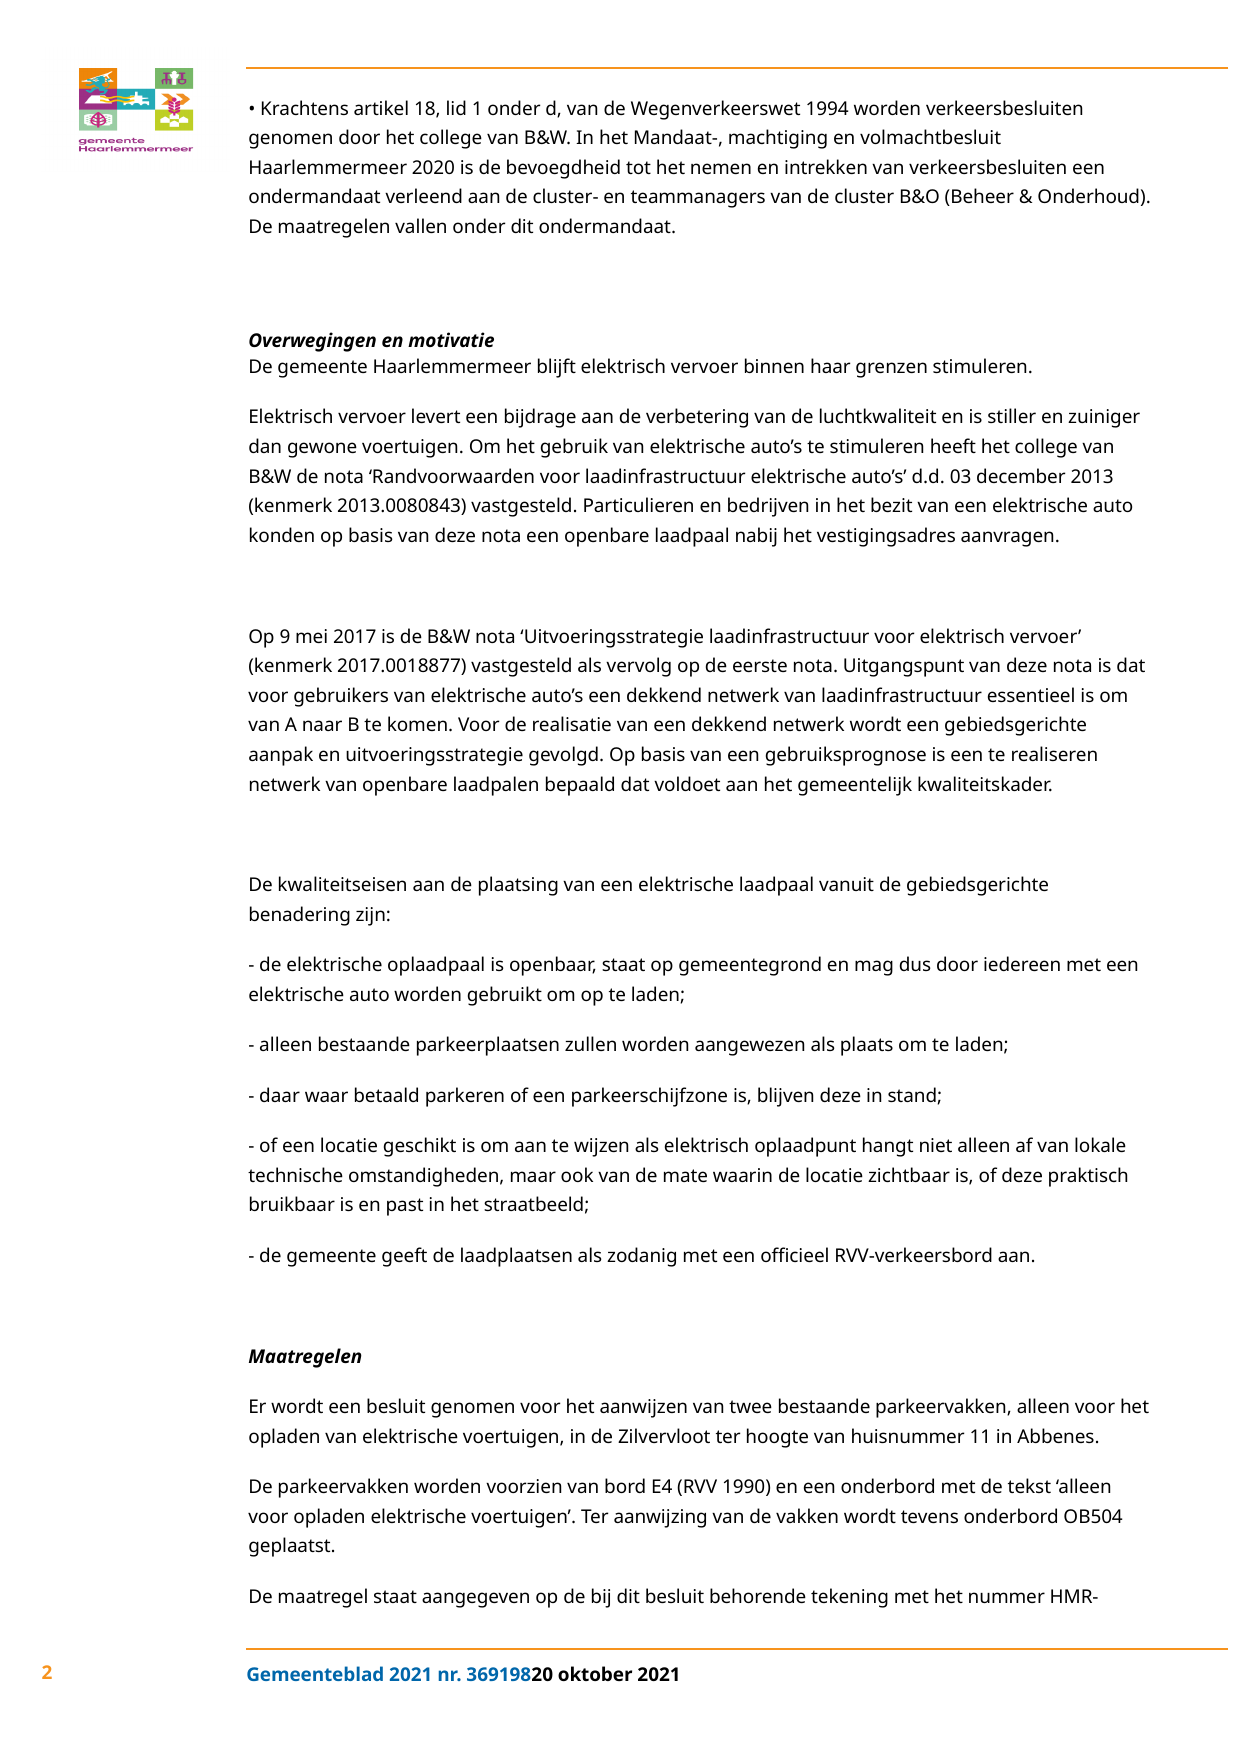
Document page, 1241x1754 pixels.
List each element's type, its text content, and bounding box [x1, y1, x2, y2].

text • Krachtens artikel 18, lid 1 onder d, van de Wegenverkeerswet 1994 worden verkeersbesluiten genomen door het college van B&W. In het Mandaat-, machtiging en volmachtbesluit Haarlemmermeer 2020 is de bevoegdheid tot het nemen en intrekken van verkeersbesluiten een ondermandaat verleend aan de cluster- en teammanagers van de cluster B&O (Beheer & Onderhoud). De maatregelen vallen onder dit ondermandaat. [248, 95, 1152, 239]
text Op 9 mei 2017 is de B&W nota ‘Uitvoeringsstrategie laadinfrastructuur voor elektrisch vervoer’ (kenmerk 2017.0018877) vastgesteld als vervolg op de eerste nota. Uitgangspunt van deze nota is dat voor gebruikers van elektrische auto’s een dekkend netwerk van laadinfrastructuur essentieel is om van A naar B te komen. Voor de realisatie van een dekkend netwerk wordt een gebiedsgerichte aanpak en uitvoeringsstrategie gevolgd. Op basis van een gebruiksprognose is een te realiseren netwerk van openbare laadpalen bepaald dat voldoet aan het gemeentelijk kwaliteitskader. [248, 623, 1152, 796]
text Elektrisch vervoer levert een bijdrage aan de verbetering van de luchtkwaliteit en is stiller en zuiniger dan gewone voertuigen. Om het gebruik van elektrische auto’s te stimuleren heeft het college van B&W de nota ‘Randvoorwaarden voor laadinfrastructuur elektrische auto’s’ d.d. 03 december 2013 (kenmerk 2013.0080843) vastgesteld. Particulieren en bedrijven in het bezit van een elektrische auto konden op basis van deze nota een openbare laadpaal nabij het vestigingsadres aanvragen. [248, 404, 1152, 548]
text De kwaliteitseisen aan de plaatsing van een elektrische laadpaal vanuit de gebiedsgerichte benadering zijn: [248, 872, 1152, 927]
text - de gemeente geeft de laadplaatsen als zodanig met een officieel RVV-verkeersbord aan. [248, 1242, 1152, 1268]
picture [41, 47, 231, 172]
text - of een locatie geschikt is om aan te wijzen als elektrisch oplaadpunt hangt niet alleen af van lokale technische omstandigheden, maar ook van de mate waarin de locatie zichtbaar is, of deze praktisch bruikbaar is en past in het straatbeeld; [248, 1132, 1152, 1217]
text - daar waar betaald parkeren of een parkeerschijfzone is, blijven deze in stand; [248, 1082, 1152, 1108]
text De parkeervakken worden voorzien van bord E4 (RVV 1990) en een onderbord met de tekst ‘alleen voor opladen elektrische voertuigen’. Ter aanwijzing van de vakken wordt tevens onderbord OB504 geplaatst. [248, 1473, 1152, 1558]
text - alleen bestaande parkeerplaatsen zullen worden aangewezen als plaats om te laden; [248, 1032, 1152, 1057]
text De gemeente Haarlemmermeer blijft elektrisch vervoer binnen haar grenzen stimuleren. [248, 353, 1152, 379]
text Overwegingen en motivatie [248, 327, 1152, 353]
text De maatregel staat aangegeven op de bij dit besluit behorende tekening met het nummer HMR- [248, 1583, 1152, 1608]
text Maatregelen [248, 1343, 1152, 1368]
text Er wordt een besluit genomen voor het aanwijzen van twee bestaande parkeervakken, alleen voor het opladen van elektrische voertuigen, in de Zilvervloot ter hoogte van huisnummer 11 in Abbenes. [248, 1393, 1152, 1448]
text - de elektrische oplaadpaal is openbaar, staat op gemeentegrond en mag dus door iedereen met een elektrische auto worden gebruikt om op te laden; [248, 952, 1152, 1007]
